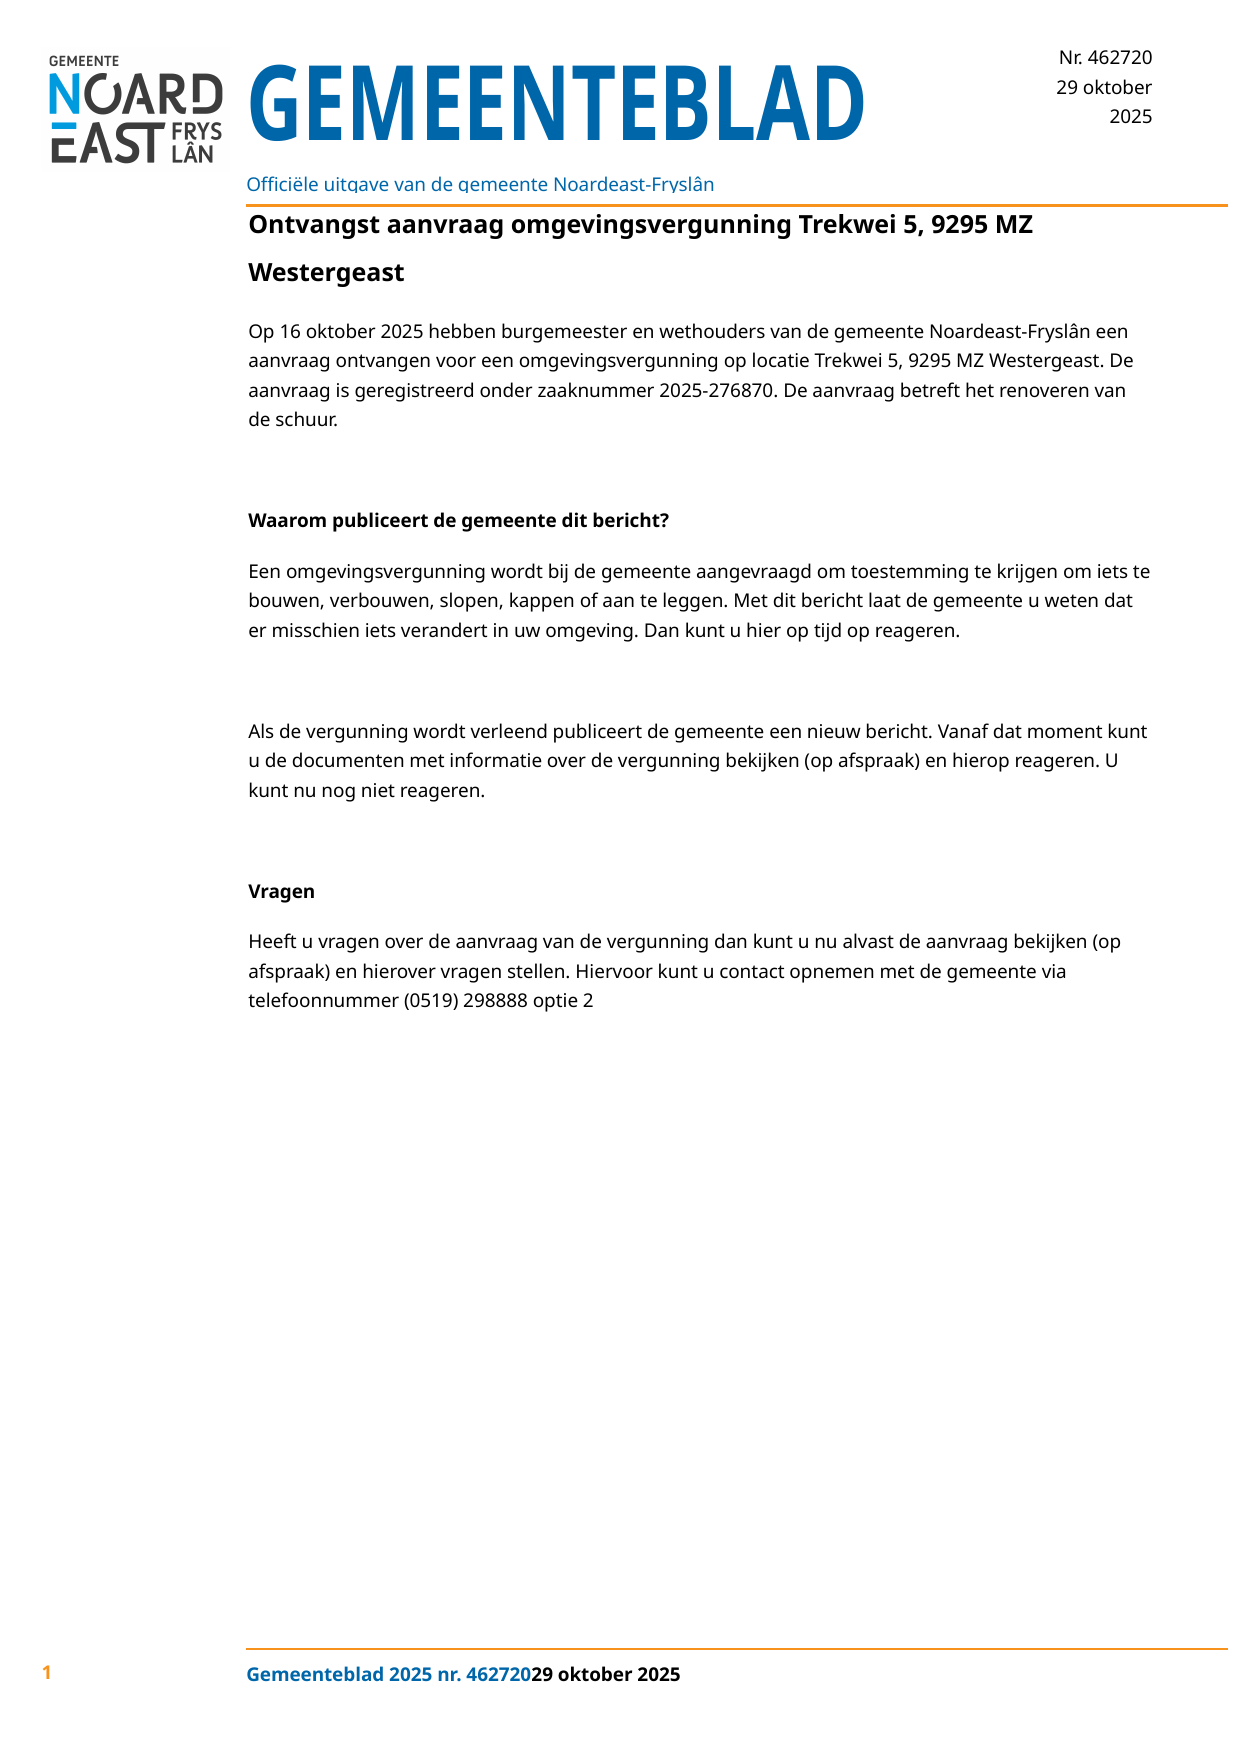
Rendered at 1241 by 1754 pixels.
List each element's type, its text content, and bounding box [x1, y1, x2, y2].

picture [41, 47, 231, 172]
text Vragen [248, 878, 1152, 904]
text Waarom publiceert de gemeente dit bericht? [248, 507, 1152, 533]
text Een omgevingsvergunning wordt bij de gemeente aangevraagd om toestemming te krijgen om iets te bouwen, verbouwen, slopen, kappen of aan te leggen. Met dit bericht laat de gemeente u weten dat er misschien iets verandert in uw omgeving. Dan kunt u hier op tijd op reageren. [248, 558, 1152, 643]
text Heeft u vragen over de aanvraag van de vergunning dan kunt u nu alvast de aanvraag bekijken (op afspraak) en hierover vragen stellen. Hiervoor kunt u contact opnemen met de gemeente via telefoonnummer (0519) 298888 optie 2 [248, 928, 1152, 1013]
text Ontvangst aanvraag omgevingsvergunning Trekwei 5, 9295 MZ Westergeast [248, 207, 1152, 288]
text Op 16 oktober 2025 hebben burgemeester en wethouders van de gemeente Noardeast-Fryslân een aanvraag ontvangen voor een omgevingsvergunning op locatie Trekwei 5, 9295 MZ Westergeast. De aanvraag is geregistreerd onder zaaknummer 2025-276870. De aanvraag betreft het renoveren van de schuur. [248, 318, 1152, 432]
text Als de vergunning wordt verleend publiceert de gemeente een nieuw bericht. Vanaf dat moment kunt u de documenten met informatie over de vergunning bekijken (op afspraak) en hierop reageren. U kunt nu nog niet reageren. [248, 718, 1152, 803]
